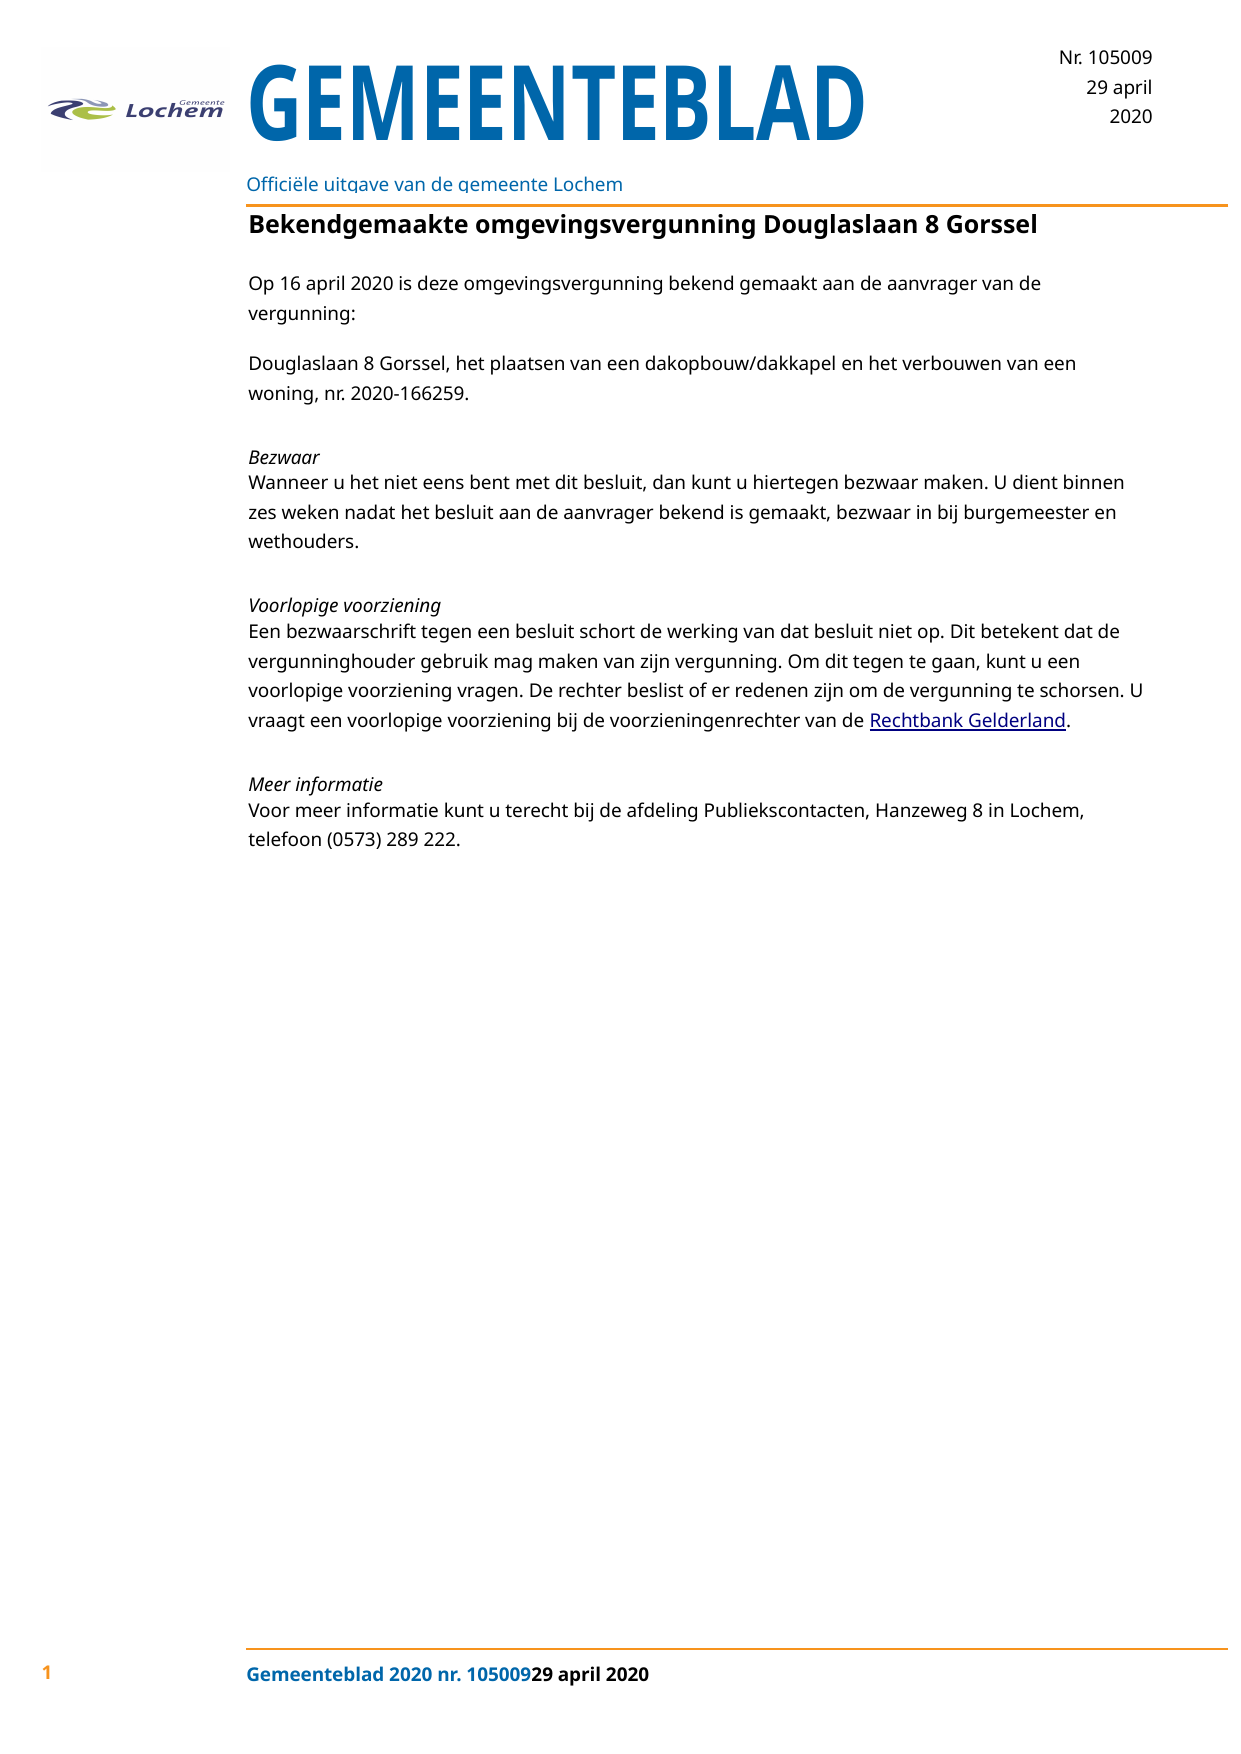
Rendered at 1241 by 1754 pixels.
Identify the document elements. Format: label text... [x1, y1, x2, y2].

text Voor meer informatie kunt u terecht bij de afdeling Publiekscontacten, Hanzeweg 8 in Lochem, telefoon (0573) 289 222. [248, 797, 1152, 852]
text Voorlopige voorziening [248, 593, 1152, 618]
text Wanneer u het niet eens bent met dit besluit, dan kunt u hiertegen bezwaar maken. U dient binnen zes weken nadat het besluit aan de aanvrager bekend is gemaakt, bezwaar in bij burgemeester en wethouders. [248, 469, 1152, 554]
text Douglaslaan 8 Gorssel, het plaatsen van een dakopbouw/dakkapel en het verbouwen van een woning, nr. 2020-166259. [248, 350, 1152, 406]
text Een bezwaarschrift tegen een besluit schort de werking van dat besluit niet op. Dit betekent dat de vergunninghouder gebruik mag maken van zijn vergunning. Om dit tegen te gaan, kunt u een voorlopige voorziening vragen. De rechter beslist of er redenen zijn om de vergunning te schorsen. U vraagt een voorlopige voorziening bij de voorzieningenrechter van de Rechtbank Gelderland. [248, 618, 1152, 733]
text Bekendgemaakte omgevingsvergunning Douglaslaan 8 Gorssel [248, 207, 1152, 241]
picture [41, 47, 231, 172]
text Op 16 april 2020 is deze omgevingsvergunning bekend gemaakt aan de aanvrager van de vergunning: [248, 270, 1152, 326]
text Bezwaar [248, 444, 1152, 469]
text Meer informatie [248, 771, 1152, 797]
